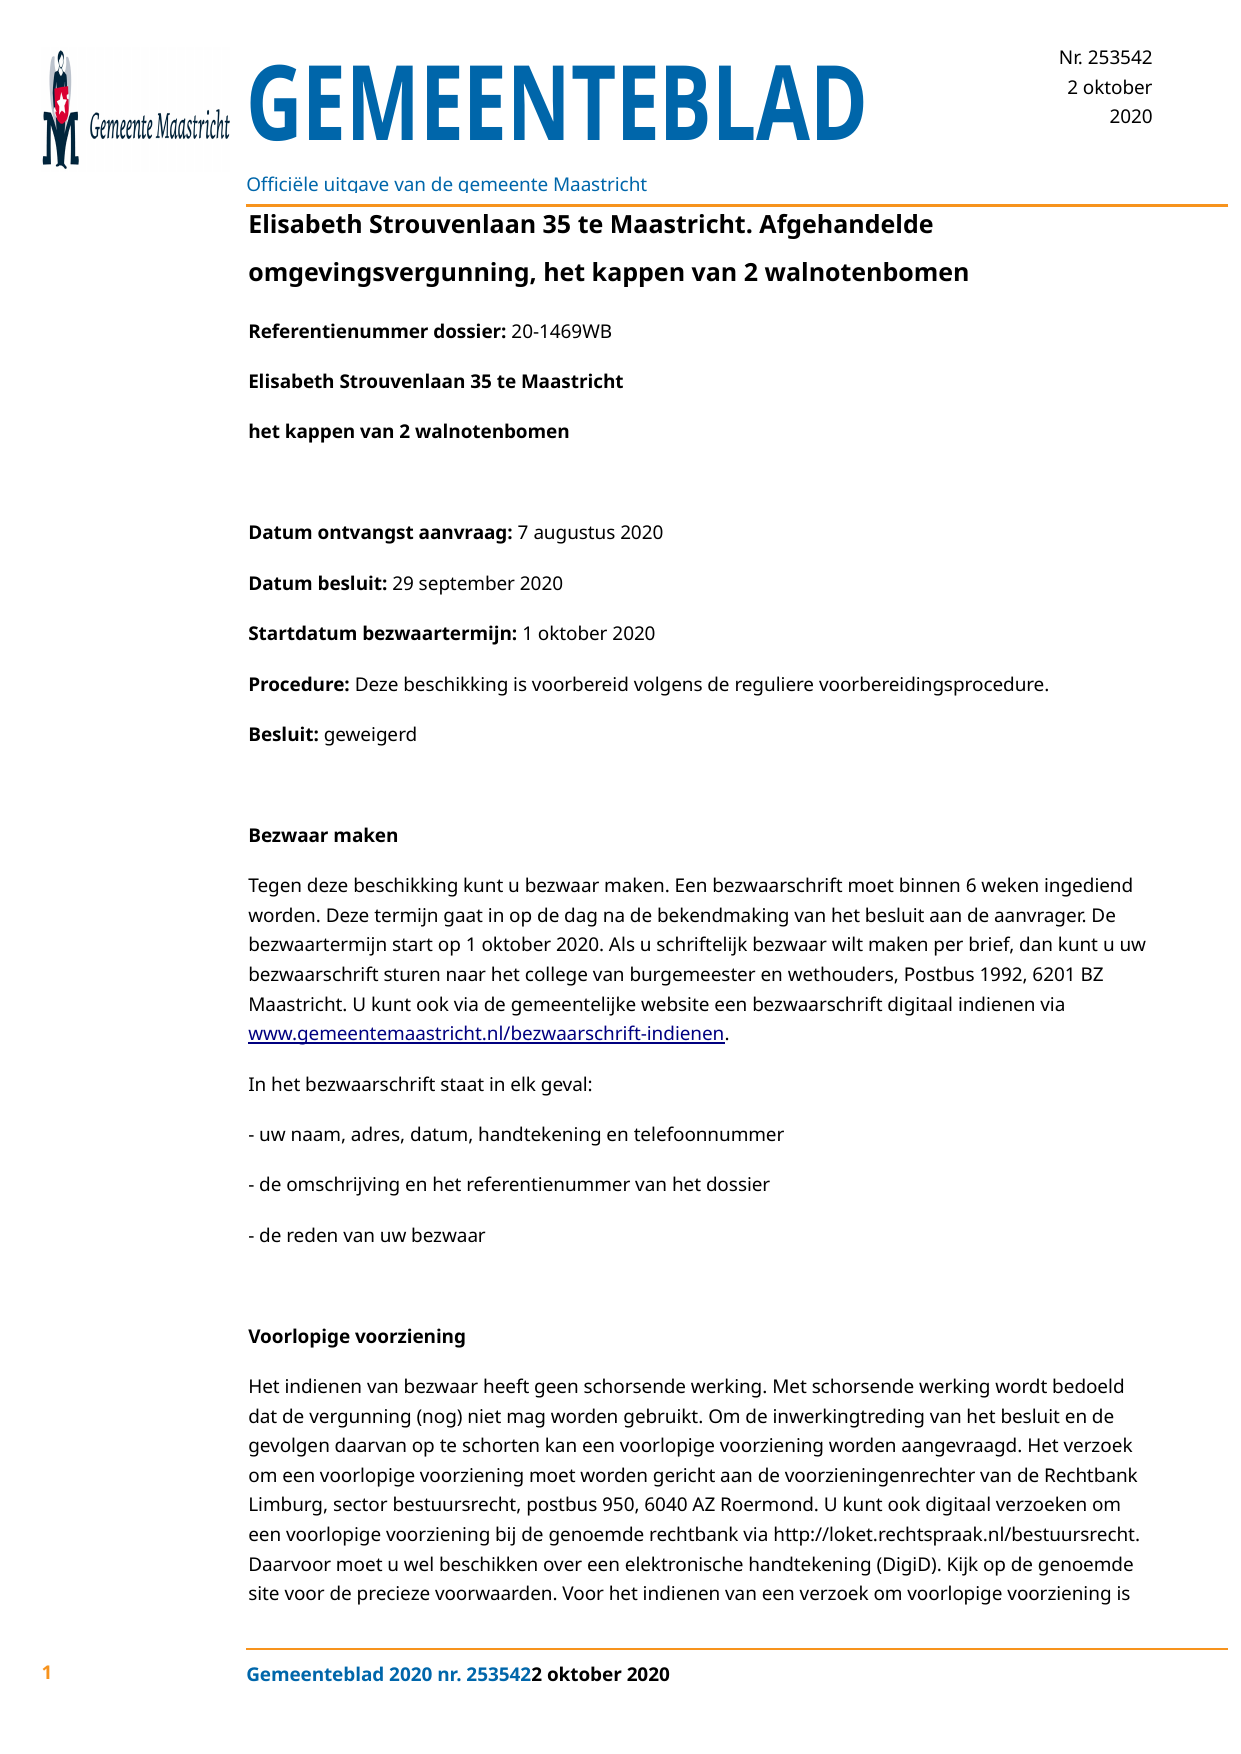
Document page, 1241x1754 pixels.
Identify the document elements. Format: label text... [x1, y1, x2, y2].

picture [41, 47, 231, 172]
text Referentienummer dossier: 20-1469WB [248, 318, 1152, 344]
text - uw naam, adres, datum, handtekening en telefoonnummer [248, 1121, 1152, 1147]
text Startdatum bezwaartermijn: 1 oktober 2020 [248, 620, 1152, 646]
text Voorlopige voorziening [248, 1323, 1152, 1349]
text Elisabeth Strouvenlaan 35 te Maastricht. Afgehandelde omgevingsvergunning, het kappen van 2 walnotenbomen [248, 207, 1152, 288]
text Datum besluit: 29 september 2020 [248, 570, 1152, 596]
text Besluit: geweigerd [248, 721, 1152, 747]
text Datum ontvangst aanvraag: 7 augustus 2020 [248, 519, 1152, 545]
text - de reden van uw bezwaar [248, 1222, 1152, 1248]
text Elisabeth Strouvenlaan 35 te Maastricht [248, 368, 1152, 394]
text het kappen van 2 walnotenbomen [248, 419, 1152, 444]
text - de omschrijving en het referentienummer van het dossier [248, 1172, 1152, 1197]
text In het bezwaarschrift staat in elk geval: [248, 1071, 1152, 1097]
text Bezwaar maken [248, 822, 1152, 848]
text Het indienen van bezwaar heeft geen schorsende werking. Met schorsende werking wordt bedoeld dat de vergunning (nog) niet mag worden gebruikt. Om de inwerkingtreding van het besluit en de gevolgen daarvan op te schorten kan een voorlopige voorziening worden aangevraagd. Het verzoek om een voorlopige voorziening moet worden gericht aan de voorzieningenrechter van de Rechtbank Limburg, sector bestuursrecht, postbus 950, 6040 AZ Roermond. U kunt ook digitaal verzoeken om een voorlopige voorziening bij de genoemde rechtbank via http://loket.rechtspraak.nl/bestuursrecht. Daarvoor moet u wel beschikken over een elektronische handtekening (DigiD). Kijk op de genoemde site voor de precieze voorwaarden. Voor het indienen van een verzoek om voorlopige voorziening is [248, 1373, 1152, 1606]
text Tegen deze beschikking kunt u bezwaar maken. Een bezwaarschrift moet binnen 6 weken ingediend worden. Deze termijn gaat in op de dag na de bekendmaking van het besluit aan de aanvrager. De bezwaartermijn start op 1 oktober 2020. Als u schriftelijk bezwaar wilt maken per brief, dan kunt u uw bezwaarschrift sturen naar het college van burgemeester en wethouders, Postbus 1992, 6201 BZ Maastricht. U kunt ook via de gemeentelijke website een bezwaarschrift digitaal indienen via www.gemeentemaastricht.nl/bezwaarschrift-indienen. [248, 872, 1152, 1046]
text Procedure: Deze beschikking is voorbereid volgens de reguliere voorbereidingsprocedure. [248, 671, 1152, 697]
